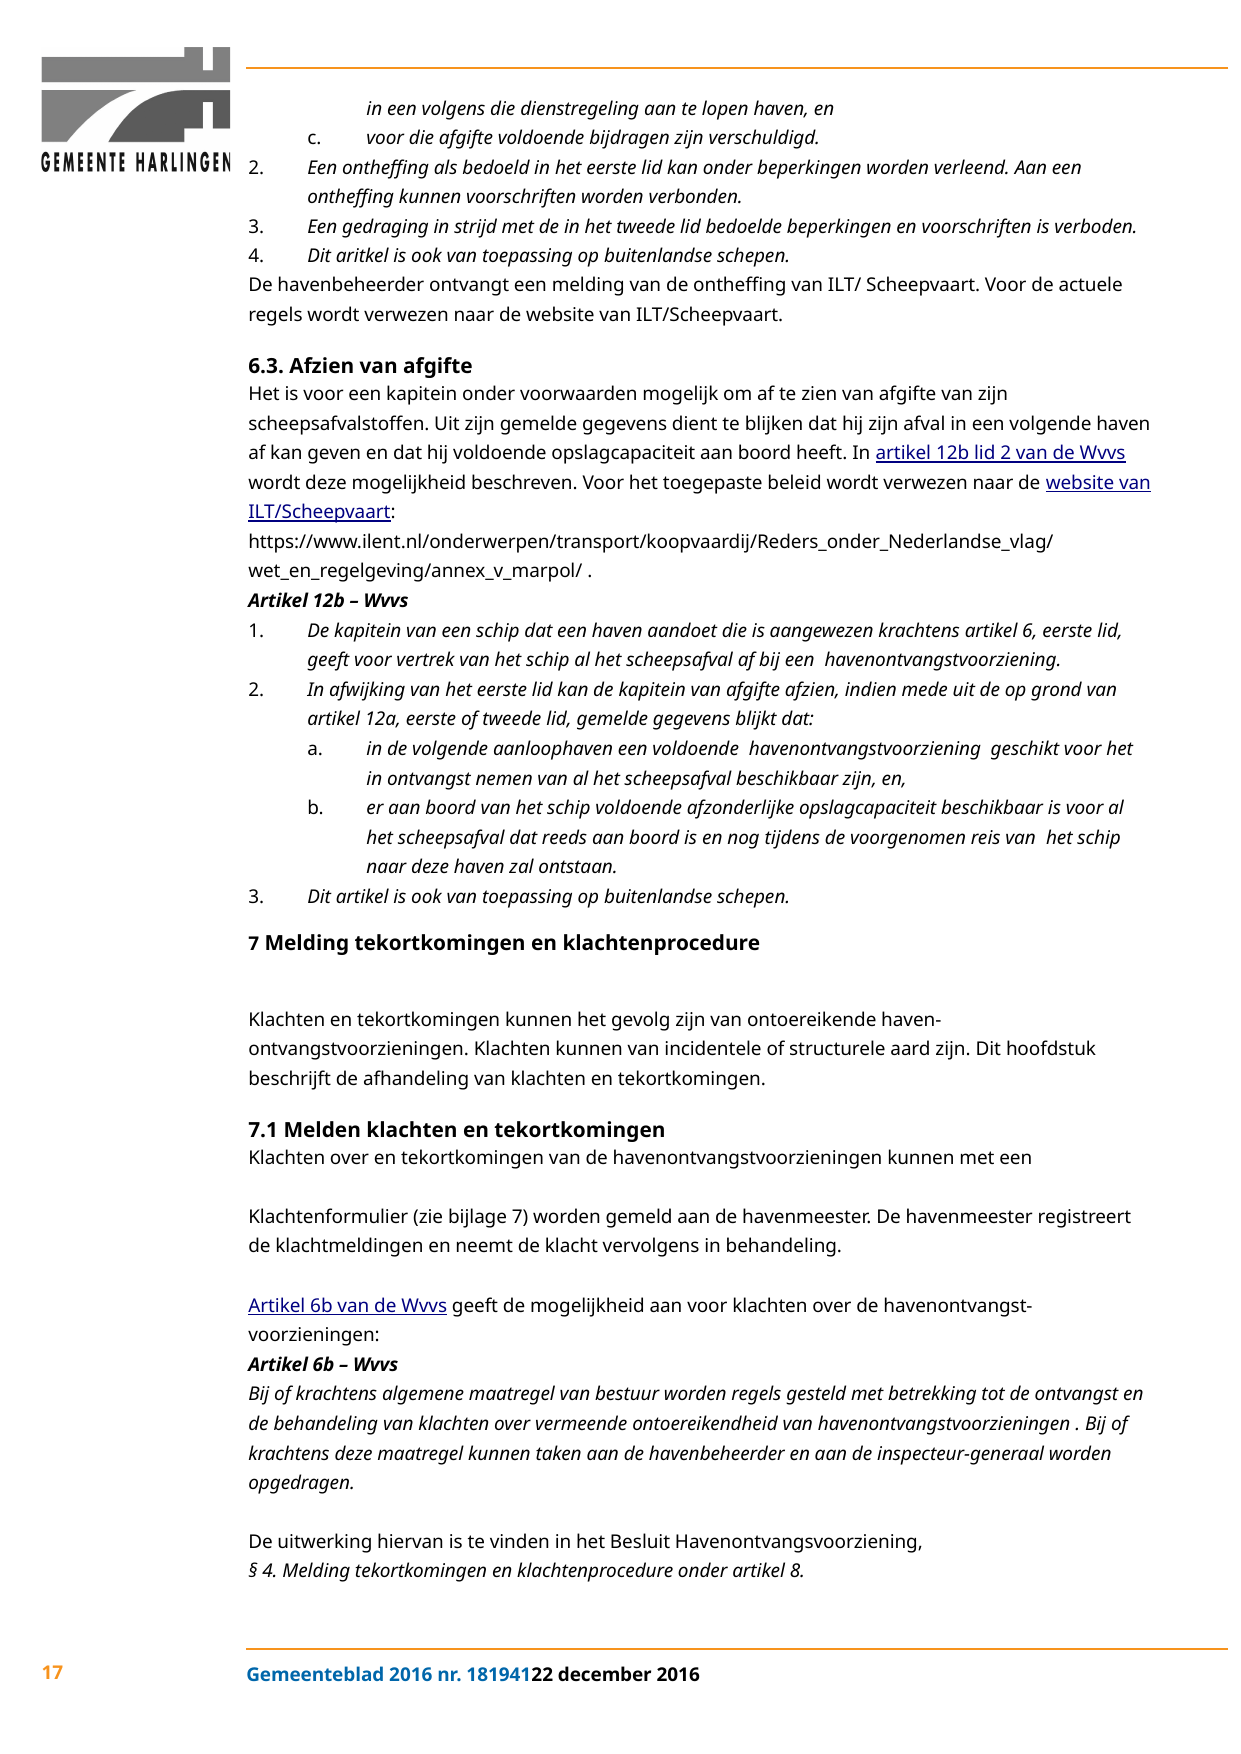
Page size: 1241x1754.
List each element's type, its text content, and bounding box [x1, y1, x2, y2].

text De uitwerking hiervan is te vinden in het Besluit Havenontvangsvoorziening, [248, 1528, 1152, 1554]
text De havenbeheerder ontvangt een melding van de ontheffing van ILT/ Scheepvaart. Voor de actuele regels wordt verwezen naar de website van ILT/Scheepvaart. [248, 272, 1152, 327]
table_header in een volgens die dienstregeling aan te lopen haven, en voor die afgifte voldoende bijdragen zijn verschuldigd. Een ontheffing als bedoeld in het eerste lid kan onder beperkingen worden verleend. Aan een ontheffing kunnen voorschriften worden verbonden. Een gedraging in strijd met de in het tweede lid bedoelde beperkingen en voorschriften is verboden. Dit aritkel is ook van toepassing op buitenlandse schepen. [248, 95, 1152, 268]
table_header Artikel 12b – Wvvs De kapitein van een schip dat een haven aandoet die is aangewezen krachtens artikel 6, eerste lid, geeft voor vertrek van het schip al het scheepsafval af bij een havenontvangstvoorziening. In afwijking van het eerste lid kan de kapitein van afgifte afzien, indien mede uit de op grond van artikel 12a, eerste of tweede lid, gemelde gegevens blijkt dat: in de volgende aanloophaven een voldoende havenontvangstvoorziening geschikt voor het in ontvangst nemen van al het scheepsafval beschikbaar zijn, en, er aan boord van het schip voldoende afzonderlijke opslagcapaciteit beschikbaar is voor al het scheepsafval dat reeds aan boord is en nog tijdens de voorgenomen reis van het schip naar deze haven zal ontstaan. Dit artikel is ook van toepassing op buitenlandse schepen. [248, 587, 1152, 909]
text § 4. Melding tekortkomingen en klachtenprocedure onder artikel 8. [248, 1557, 1152, 1583]
text https://www.ilent.nl/onderwerpen/transport/koopvaardij/Reders_onder_Nederlandse_vlag/wet_en_regelgeving/annex_v_marpol/ . [248, 528, 1152, 583]
text Klachtenformulier (zie bijlage 7) worden gemeld aan de havenmeester. De havenmeester registreert de klachtmeldingen en neemt de klacht vervolgens in behandeling. [248, 1203, 1152, 1258]
text Het is voor een kapitein onder voorwaarden mogelijk om af te zien van afgifte van zijn scheepsafvalstoffen. Uit zijn gemelde gegevens dient te blijken dat hij zijn afval in een volgende haven af kan geven en dat hij voldoende opslagcapaciteit aan boord heeft. In artikel 12b lid 2 van de Wvvs wordt deze mogelijkheid beschreven. Voor het toegepaste beleid wordt verwezen naar de website van ILT/Scheepvaart: [248, 380, 1152, 524]
table_header Artikel 6b – Wvvs Bij of krachtens algemene maatregel van bestuur worden regels gesteld met betrekking tot de ontvangst en de behandeling van klachten over vermeende ontoereikendheid van havenontvangstvoorzieningen . Bij of krachtens deze maatregel kunnen taken aan de havenbeheerder en aan de inspecteur-generaal worden opgedragen. [248, 1351, 1152, 1495]
text 6.3. Afzien van afgifte [248, 352, 1152, 380]
text Artikel 6b van de Wvvs geeft de mogelijkheid aan voor klachten over de havenontvangst-voorzieningen: [248, 1292, 1152, 1347]
text 7 Melding tekortkomingen en klachtenprocedure [248, 928, 1152, 957]
picture [41, 47, 231, 172]
text 7.1 Melden klachten en tekortkomingen [248, 1115, 1152, 1144]
text Klachten over en tekortkomingen van de havenontvangstvoorzieningen kunnen met een [248, 1144, 1152, 1169]
text Klachten en tekortkomingen kunnen het gevolg zijn van ontoereikende haven-ontvangstvoorzieningen. Klachten kunnen van incidentele of structurele aard zijn. Dit hoofdstuk beschrijft de afhandeling van klachten en tekortkomingen. [248, 1006, 1152, 1091]
